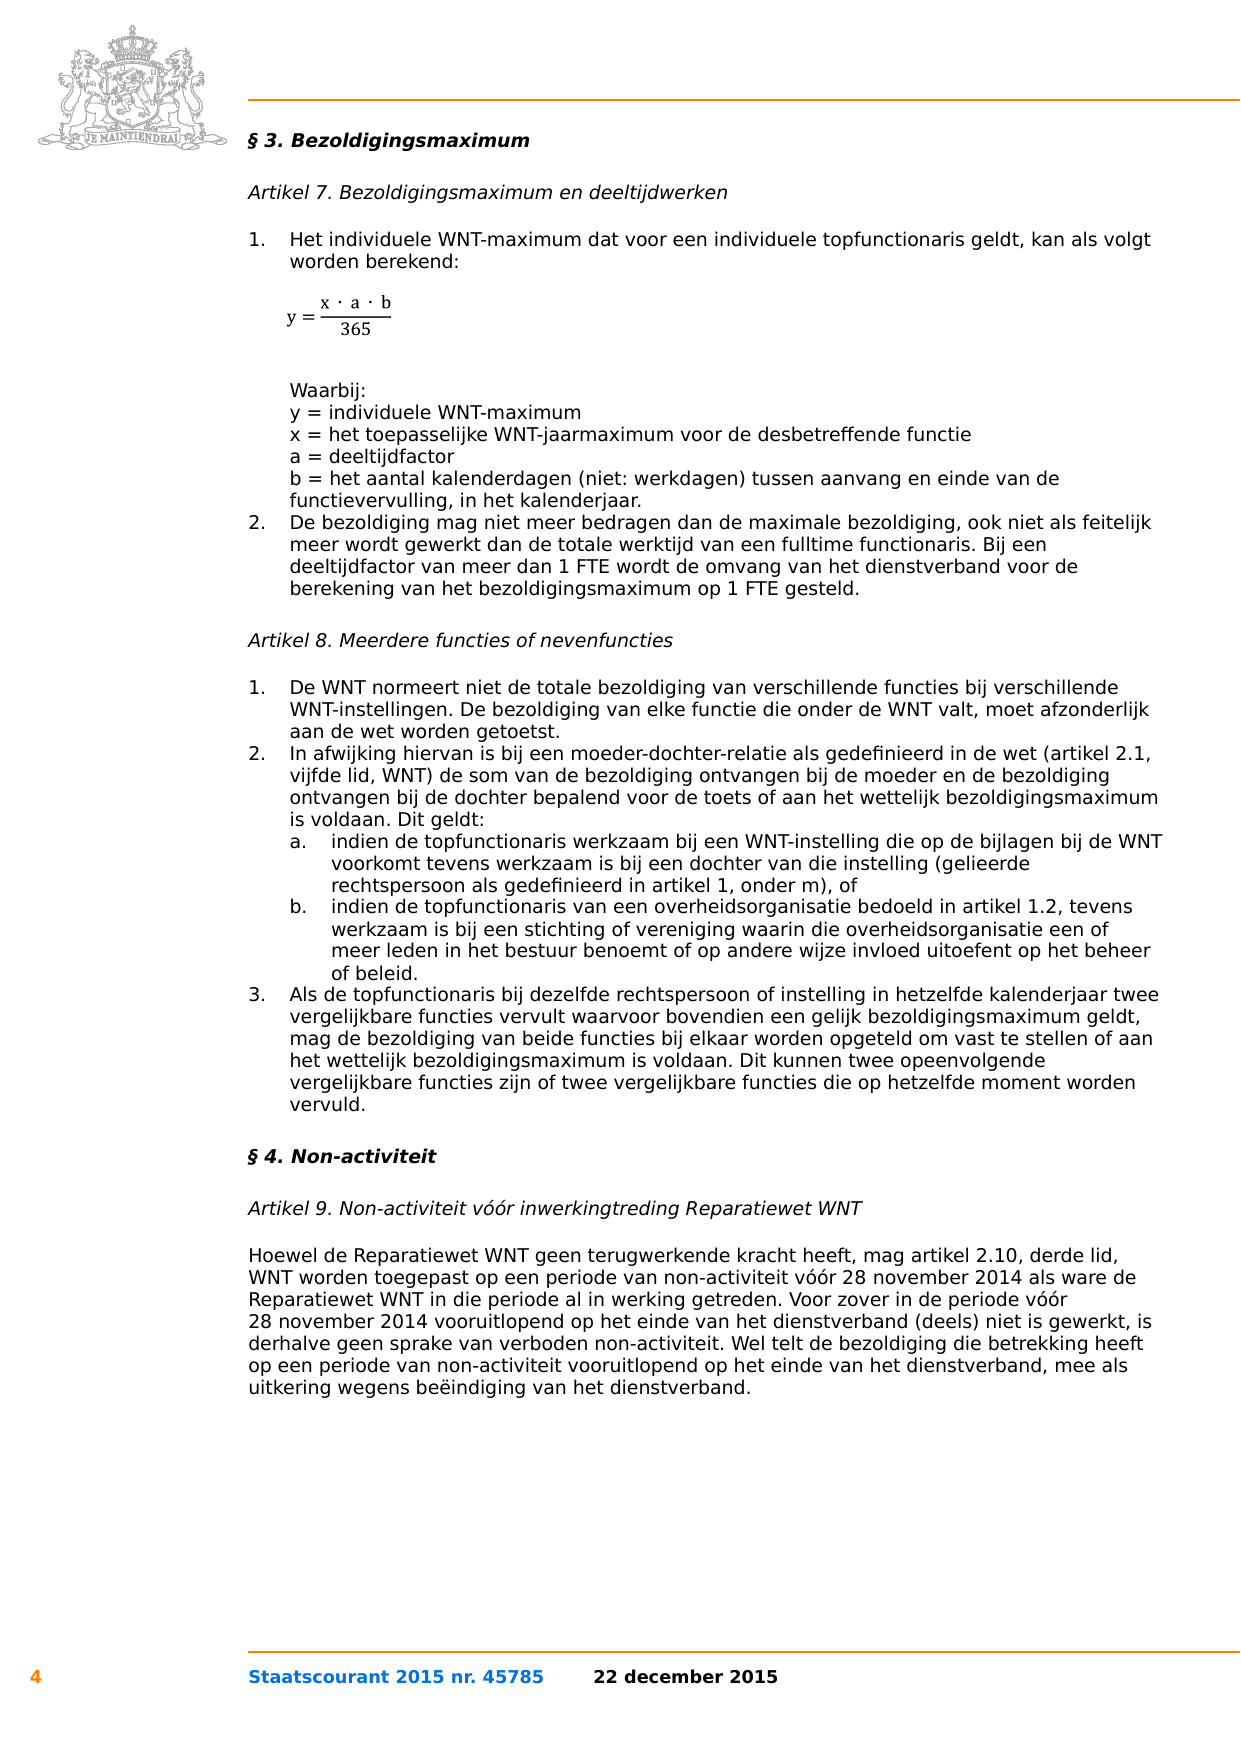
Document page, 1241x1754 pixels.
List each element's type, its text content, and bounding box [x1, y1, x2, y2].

text x = het toepasselijke WNT-jaarmaximum voor de desbetreffende functie [289, 424, 1163, 446]
picture [38, 25, 227, 150]
text 1. Het individuele WNT-maximum dat voor een individuele topfunctionaris geldt, kan als volgt worden berekend: [248, 229, 1163, 273]
text a. indien de topfunctionaris werkzaam bij een WNT-instelling die op de bijlagen bij de WNT voorkomt tevens werkzaam is bij een dochter van die instelling (gelieerde rechtspersoon als gedefinieerd in artikel 1, onder m), of [289, 831, 1163, 896]
subtitle Artikel 8. Meerdere functies of nevenfuncties [248, 630, 1163, 652]
picture [248, 294, 396, 336]
text b = het aantal kalenderdagen (niet: werkdagen) tussen aanvang en einde van de functievervulling, in het kalenderjaar. [289, 468, 1163, 512]
subtitle Artikel 9. Non-activiteit vóór inwerkingtreding Reparatiewet WNT [248, 1198, 1163, 1220]
text a = deeltijdfactor [289, 446, 1163, 468]
subtitle § 4. Non-activiteit [248, 1146, 1163, 1168]
text 2. De bezoldiging mag niet meer bedragen dan de maximale bezoldiging, ook niet als feitelijk meer wordt gewerkt dan de totale werktijd van een fulltime functionaris. Bij een deeltijdfactor van meer dan 1 FTE wordt de omvang van het dienstverband voor de berekening van het bezoldigingsmaximum op 1 FTE gesteld. [248, 512, 1163, 600]
text Hoewel de Reparatiewet WNT geen terugwerkende kracht heeft, mag artikel 2.10, derde lid, WNT worden toegepast op een periode van non-activiteit vóór 28 november 2014 als ware de Reparatiewet WNT in die periode al in werking getreden. Voor zover in de periode vóór 28 november 2014 vooruitlopend op het einde van het dienstverband (deels) niet is gewerkt, is derhalve geen sprake van verboden non-activiteit. Wel telt de bezoldiging die betrekking heeft op een periode van non-activiteit vooruitlopend op het einde van het dienstverband, mee als uitkering wegens beëindiging van het dienstverband. [248, 1245, 1163, 1399]
text y = individuele WNT-maximum [289, 402, 1163, 424]
text 3. Als de topfunctionaris bij dezelfde rechtspersoon of instelling in hetzelfde kalenderjaar twee vergelijkbare functies vervult waarvoor bovendien een gelijk bezoldigingsmaximum geldt, mag de bezoldiging van beide functies bij elkaar worden opgeteld om vast te stellen of aan het wettelijk bezoldigingsmaximum is voldaan. Dit kunnen twee opeenvolgende vergelijkbare functies zijn of twee vergelijkbare functies die op hetzelfde moment worden vervuld. [248, 984, 1163, 1116]
text 1. De WNT normeert niet de totale bezoldiging van verschillende functies bij verschillende WNT-instellingen. De bezoldiging van elke functie die onder de WNT valt, moet afzonderlijk aan de wet worden getoetst. [248, 677, 1163, 743]
subtitle Artikel 7. Bezoldigingsmaximum en deeltijdwerken [248, 182, 1163, 204]
text 2. In afwijking hiervan is bij een moeder-dochter-relatie als gedefinieerd in de wet (artikel 2.1, vijfde lid, WNT) de som van de bezoldiging ontvangen bij de moeder en de bezoldiging ontvangen bij de dochter bepalend voor de toets of aan het wettelijk bezoldigingsmaximum is voldaan. Dit geldt: [248, 743, 1163, 831]
subtitle § 3. Bezoldigingsmaximum [248, 130, 1163, 152]
text b. indien de topfunctionaris van een overheidsorganisatie bedoeld in artikel 1.2, tevens werkzaam is bij een stichting of vereniging waarin die overheidsorganisatie een of meer leden in het bestuur benoemt of op andere wijze invloed uitoefent op het beheer of beleid. [289, 896, 1163, 984]
text Waarbij: [289, 380, 1163, 402]
